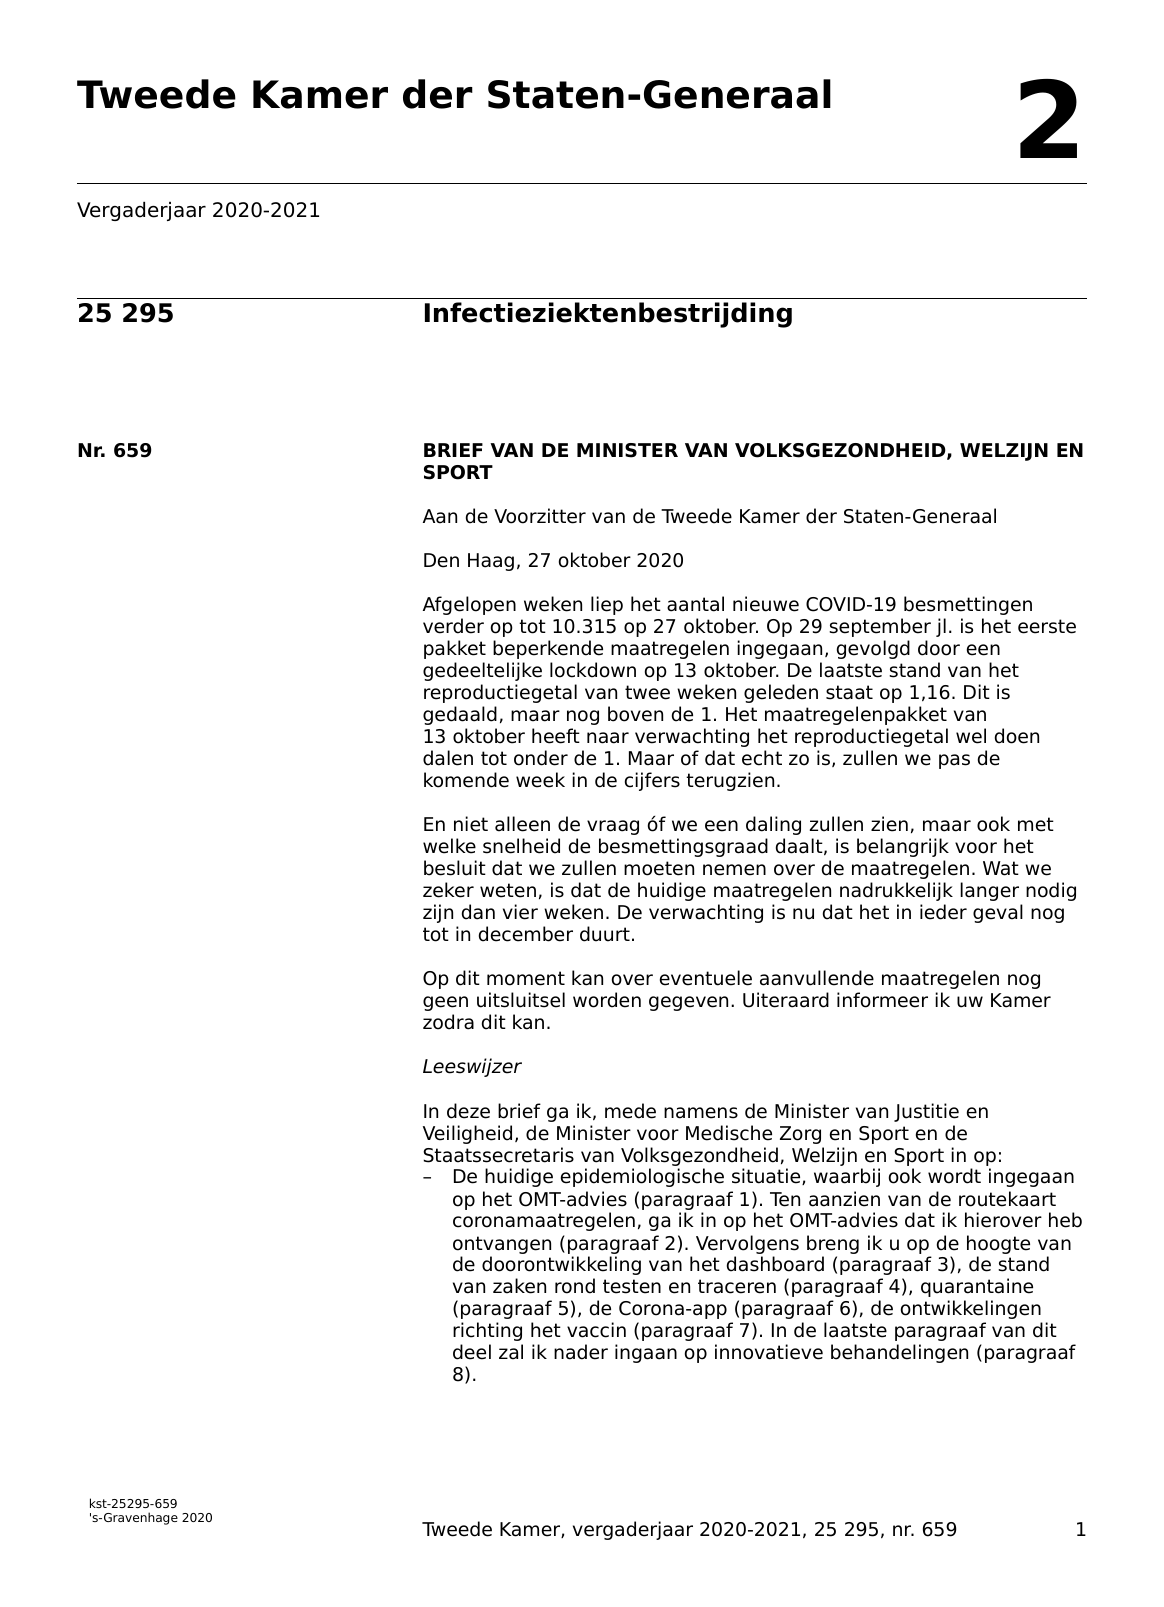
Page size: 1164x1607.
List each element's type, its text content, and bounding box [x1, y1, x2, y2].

text Op dit moment kan over eventuele aanvullende maatregelen nog geen uitsluitsel worden gegeven. Uiteraard informeer ik uw Kamer zodra dit kan. [422, 968, 1087, 1034]
subtitle 25 295 Infectieziektenbestrijding [77, 299, 1087, 329]
text Den Haag, 27 oktober 2020 [422, 550, 1087, 572]
text In deze brief ga ik, mede namens de Minister van Justitie en Veiligheid, de Minister voor Medische Zorg en Sport en de Staatssecretaris van Volksgezondheid, Welzijn en Sport in op: [422, 1101, 1087, 1166]
table_cell Vergaderjaar 2020-2021 [77, 184, 1087, 298]
subtitle Leeswijzer [422, 1056, 1087, 1078]
table_header Tweede Kamer der Staten-Generaal [77, 59, 886, 183]
subtitle Nr. 659 BRIEF VAN DE MINISTER VAN VOLKSGEZONDHEID, WELZIJN EN SPORT [77, 440, 1087, 484]
text 's-Gravenhage 2020 [88, 1511, 323, 1525]
text Afgelopen weken liep het aantal nieuwe COVID-19 besmettingen verder op tot 10.315 op 27 oktober. Op 29 september jl. is het eerste pakket beperkende maatregelen ingegaan, gevolgd door een gedeeltelijke lockdown op 13 oktober. De laatste stand van het reproductiegetal van twee weken geleden staat op 1,16. Dit is gedaald, maar nog boven de 1. Het maatregelenpakket van 13 oktober heeft naar verwachting het reproductiegetal wel doen dalen tot onder de 1. Maar of dat echt zo is, zullen we pas de komende week in de cijfers terugzien. [422, 594, 1087, 792]
text – De huidige epidemiologische situatie, waarbij ook wordt ingegaan op het OMT-advies (paragraaf 1). Ten aanzien van de routekaart coronamaatregelen, ga ik in op het OMT-advies dat ik hierover heb ontvangen (paragraaf 2). Vervolgens breng ik u op de hoogte van de doorontwikkeling van het dashboard (paragraaf 3), de stand van zaken rond testen en traceren (paragraaf 4), quarantaine (paragraaf 5), de Corona-app (paragraaf 6), de ontwikkelingen richting het vaccin (paragraaf 7). In de laatste paragraaf van dit deel zal ik nader ingaan op innovatieve behandelingen (paragraaf 8). [422, 1166, 1087, 1386]
text Aan de Voorzitter van de Tweede Kamer der Staten-Generaal [422, 506, 1087, 528]
text kst-25295-659 [88, 1497, 323, 1511]
text En niet alleen de vraag óf we een daling zullen zien, maar ook met welke snelheid de besmettingsgraad daalt, is belangrijk voor het besluit dat we zullen moeten nemen over de maatregelen. Wat we zeker weten, is dat de huidige maatregelen nadrukkelijk langer nodig zijn dan vier weken. De verwachting is nu dat het in ieder geval nog tot in december duurt. [422, 814, 1087, 946]
table_header 2 [886, 59, 1087, 183]
